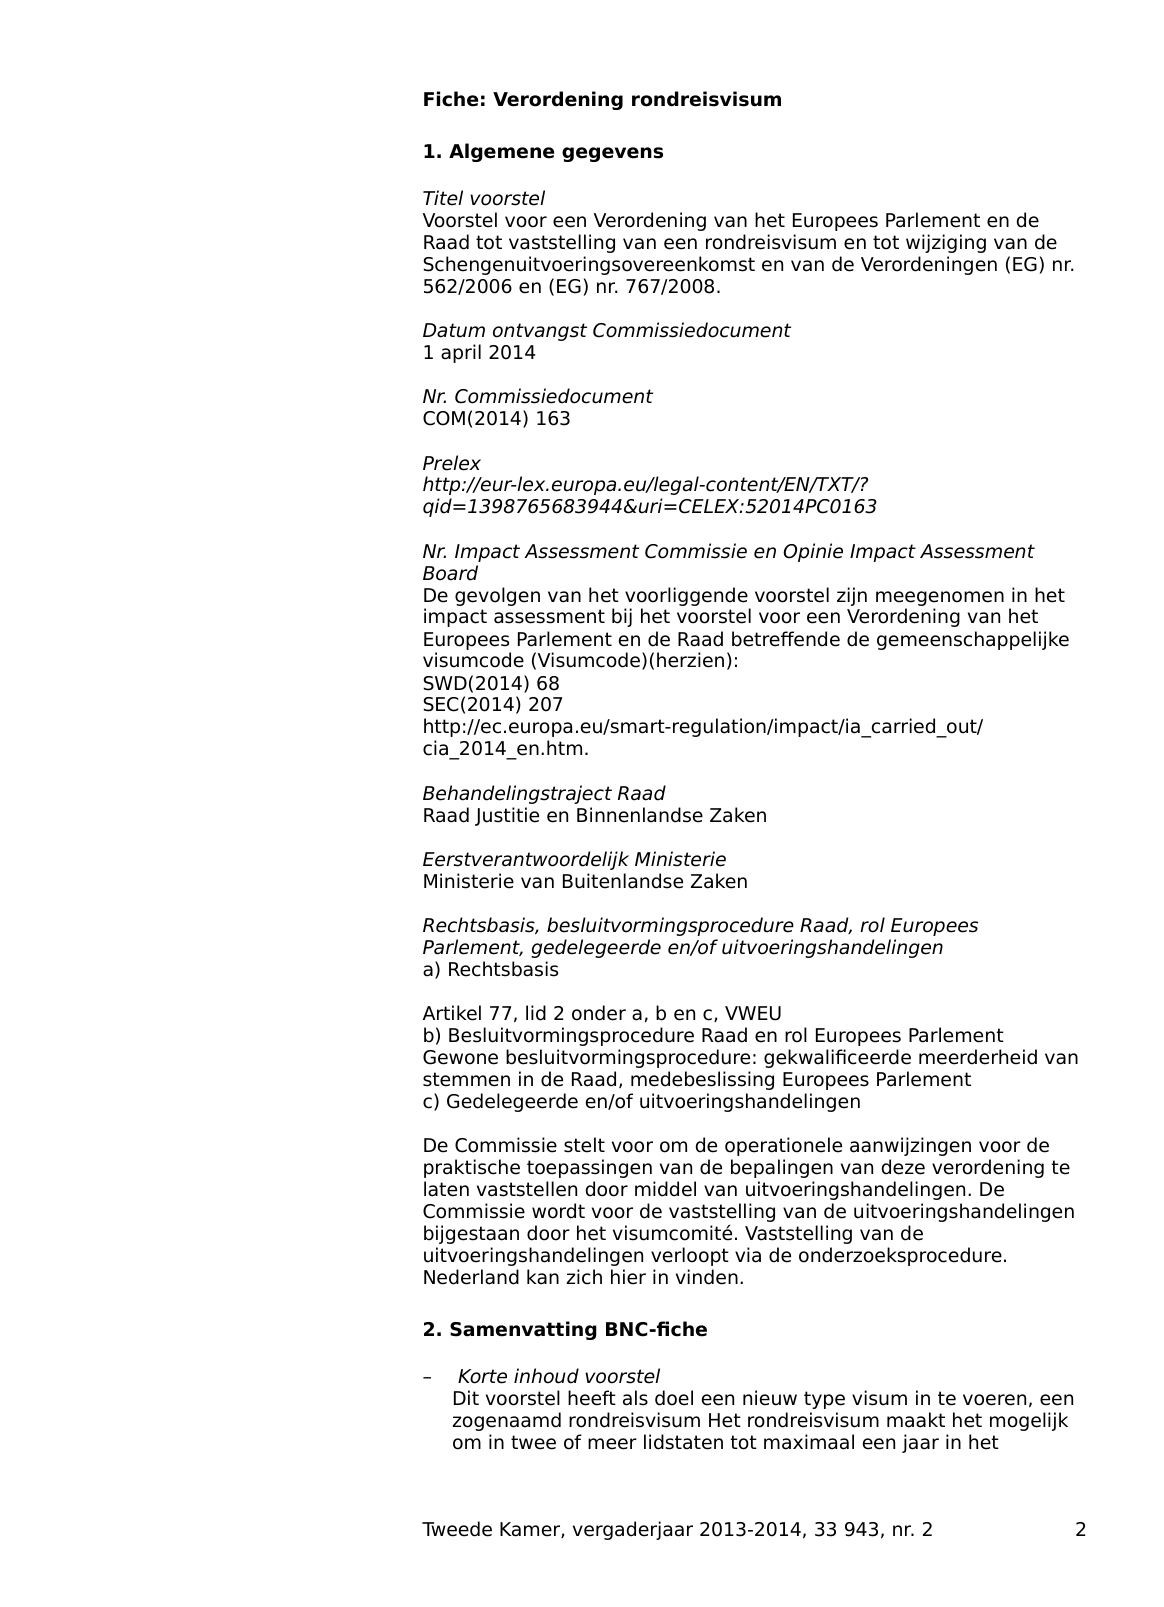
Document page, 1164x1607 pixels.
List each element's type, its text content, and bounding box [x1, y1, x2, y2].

text http://ec.europa.eu/smart-regulation/impact/ia_carried_out/cia_2014_en.htm. [422, 716, 1087, 760]
subtitle 1. Algemene gegevens [422, 141, 1087, 163]
text Rechtsbasis, besluitvormingsprocedure Raad, rol Europees Parlement, gedelegeerde en/of uitvoeringshandelingen [422, 915, 1087, 959]
text Behandelingstraject Raad [422, 782, 1087, 804]
text 1 april 2014 [422, 342, 1087, 364]
text Gewone besluitvormingsprocedure: gekwalificeerde meerderheid van stemmen in de Raad, medebeslissing Europees Parlement [422, 1047, 1087, 1091]
text De gevolgen van het voorliggende voorstel zijn meegenomen in het impact assessment bij het voorstel voor een Verordening van het Europees Parlement en de Raad betreffende de gemeenschappelijke visumcode (Visumcode)(herzien): [422, 584, 1087, 672]
text Dit voorstel heeft als doel een nieuw type visum in te voeren, een zogenaamd rondreisvisum Het rondreisvisum maakt het mogelijk om in twee of meer lidstaten tot maximaal een jaar in het [452, 1388, 1087, 1454]
subtitle 2. Samenvatting BNC-fiche [422, 1319, 1087, 1341]
text Voorstel voor een Verordening van het Europees Parlement en de Raad tot vaststelling van een rondreisvisum en tot wijziging van de Schengenuitvoeringsovereenkomst en van de Verordeningen (EG) nr. 562/2006 en (EG) nr. 767/2008. [422, 210, 1087, 298]
subtitle Fiche: Verordening rondreisvisum [422, 89, 1087, 111]
text Ministerie van Buitenlandse Zaken [422, 871, 1087, 893]
text Nr. Impact Assessment Commissie en Opinie Impact Assessment Board [422, 541, 1087, 584]
text b) Besluitvormingsprocedure Raad en rol Europees Parlement [422, 1025, 1087, 1047]
text a) Rechtsbasis [422, 959, 1087, 981]
text SWD(2014) 68 [422, 672, 1087, 694]
text Eerstverantwoordelijk Ministerie [422, 849, 1087, 871]
text SEC(2014) 207 [422, 694, 1087, 716]
text – Korte inhoud voorstel [422, 1366, 1087, 1388]
text Artikel 77, lid 2 onder a, b en c, VWEU [422, 1003, 1087, 1025]
text De Commissie stelt voor om de operationele aanwijzingen voor de praktische toepassingen van de bepalingen van deze verordening te laten vaststellen door middel van uitvoeringshandelingen. De Commissie wordt voor de vaststelling van de uitvoeringshandelingen bijgestaan door het visumcomité. Vaststelling van de uitvoeringshandelingen verloopt via de onderzoeksprocedure. Nederland kan zich hier in vinden. [422, 1135, 1087, 1289]
text COM(2014) 163 [422, 408, 1087, 430]
text Datum ontvangst Commissiedocument [422, 320, 1087, 342]
text Prelex [422, 452, 1087, 474]
text Raad Justitie en Binnenlandse Zaken [422, 804, 1087, 826]
text Titel voorstel [422, 188, 1087, 210]
text http://eur-lex.europa.eu/legal-content/EN/TXT/?qid=1398765683944&uri=CELEX:52014PC0163 [422, 474, 1087, 518]
text Nr. Commissiedocument [422, 386, 1087, 408]
text c) Gedelegeerde en/of uitvoeringshandelingen [422, 1091, 1087, 1113]
